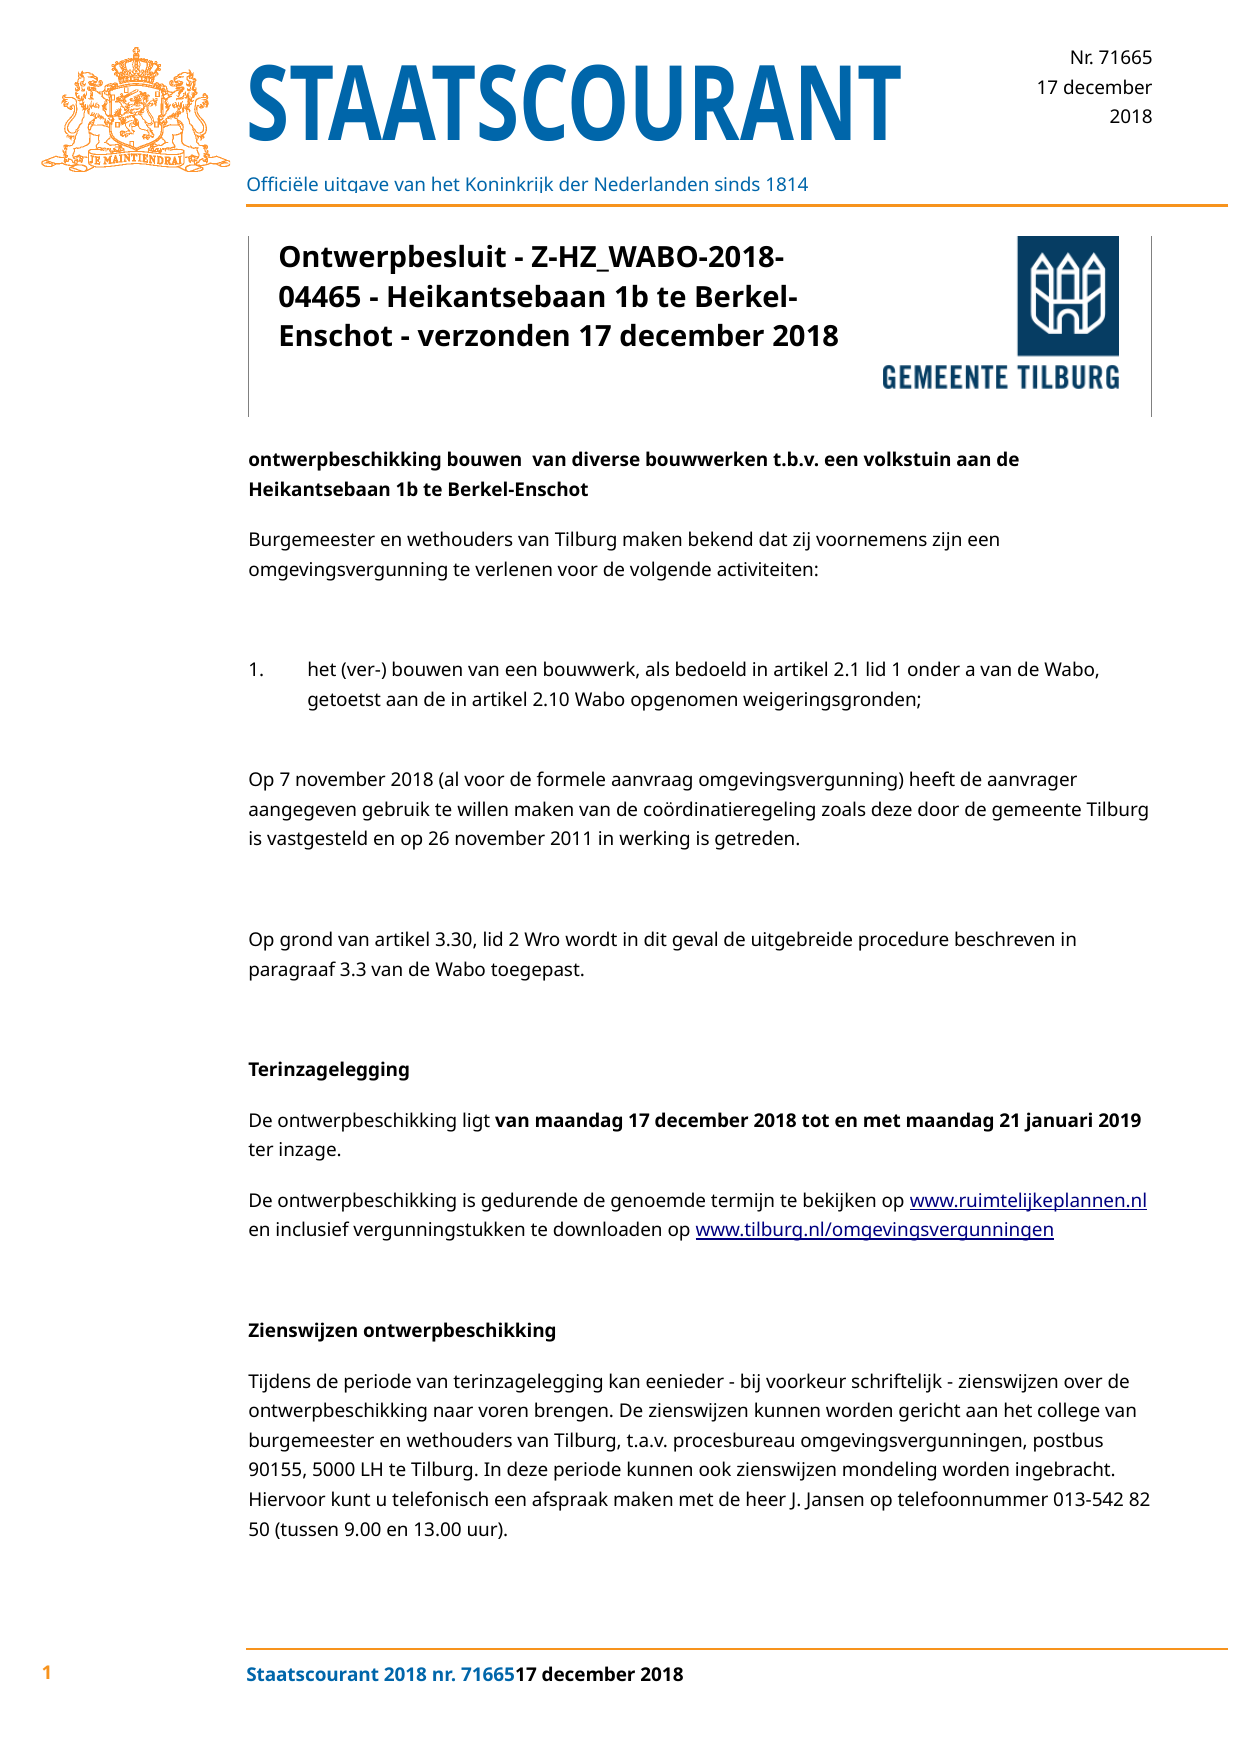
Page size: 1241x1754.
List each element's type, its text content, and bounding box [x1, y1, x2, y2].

text Op 7 november 2018 (al voor de formele aanvraag omgevingsvergunning) heeft de aanvrager aangegeven gebruik te willen maken van de coördinatieregeling zoals deze door de gemeente Tilburg is vastgesteld en op 26 november 2011 in werking is getreden. [248, 766, 1152, 851]
list het (ver-) bouwen van een bouwwerk, als bedoeld in artikel 2.1 lid 1 onder a van de Wabo, getoetst aan de in artikel 2.10 Wabo opgenomen weigeringsgronden; [248, 657, 1152, 712]
text ontwerpbeschikking bouwen van diverse bouwwerken t.b.v. een volkstuin aan de Heikantsebaan 1b te Berkel-Enschot [248, 446, 1152, 501]
table_header [850, 236, 1151, 417]
text Tijdens de periode van terinzagelegging kan eenieder - bij voorkeur schriftelijk - zienswijzen over de ontwerpbeschikking naar voren brengen. De zienswijzen kunnen worden gericht aan het college van burgemeester en wethouders van Tilburg, t.a.v. procesbureau omgevingsvergunningen, postbus 90155, 5000 LH te Tilburg. In deze periode kunnen ook zienswijzen mondeling worden ingebracht. Hiervoor kunt u telefonisch een afspraak maken met de heer J. Jansen op telefoonnummer 013-542 82 50 (tussen 9.00 en 13.00 uur). [248, 1368, 1152, 1541]
text De ontwerpbeschikking ligt van maandag 17 december 2018 tot en met maandag 21 januari 2019 ter inzage. [248, 1107, 1152, 1162]
text De ontwerpbeschikking is gedurende de genoemde termijn te bekijken op www.ruimtelijkeplannen.nl en inclusief vergunningstukken te downloaden op www.tilburg.nl/omgevingsvergunningen [248, 1187, 1152, 1242]
table_header Ontwerpbesluit - Z-HZ_WABO-2018-04465 - Heikantsebaan 1b te Berkel-Enschot - verzonden 17 december 2018 [249, 236, 850, 417]
text Burgemeester en wethouders van Tilburg maken bekend dat zij voornemens zijn een omgevingsvergunning te verlenen voor de volgende activiteiten: [248, 526, 1152, 581]
picture [882, 236, 1119, 391]
text Zienswijzen ontwerpbeschikking [248, 1317, 1152, 1343]
picture [41, 47, 231, 172]
text Op grond van artikel 3.30, lid 2 Wro wordt in dit geval de uitgebreide procedure beschreven in paragraaf 3.3 van de Wabo toegepast. [248, 926, 1152, 981]
text Terinzagelegging [248, 1057, 1152, 1082]
